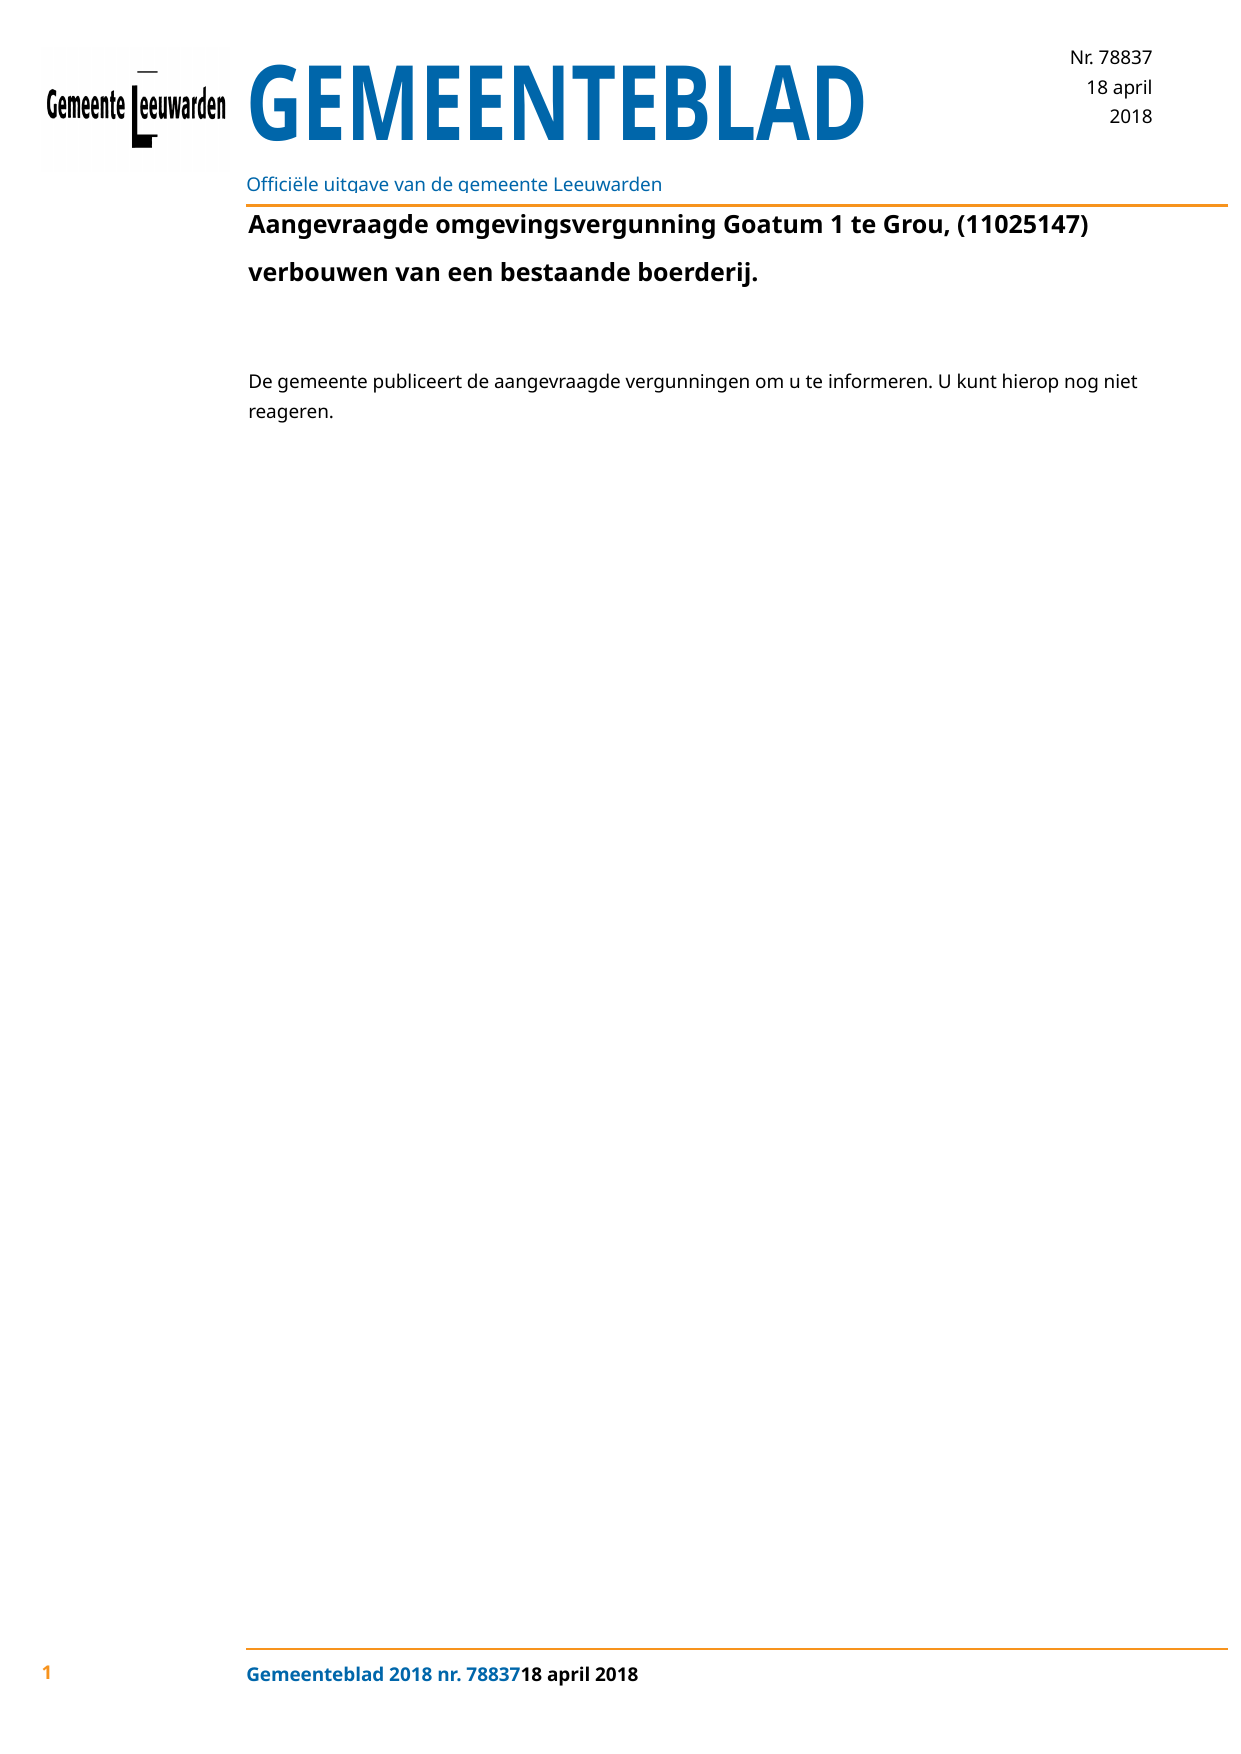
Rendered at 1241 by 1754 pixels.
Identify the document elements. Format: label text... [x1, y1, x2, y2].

text Aangevraagde omgevingsvergunning Goatum 1 te Grou, (11025147) verbouwen van een bestaande boerderij. [248, 207, 1152, 288]
text De gemeente publiceert de aangevraagde vergunningen om u te informeren. U kunt hierop nog niet reageren. [248, 368, 1152, 424]
picture [41, 47, 231, 172]
